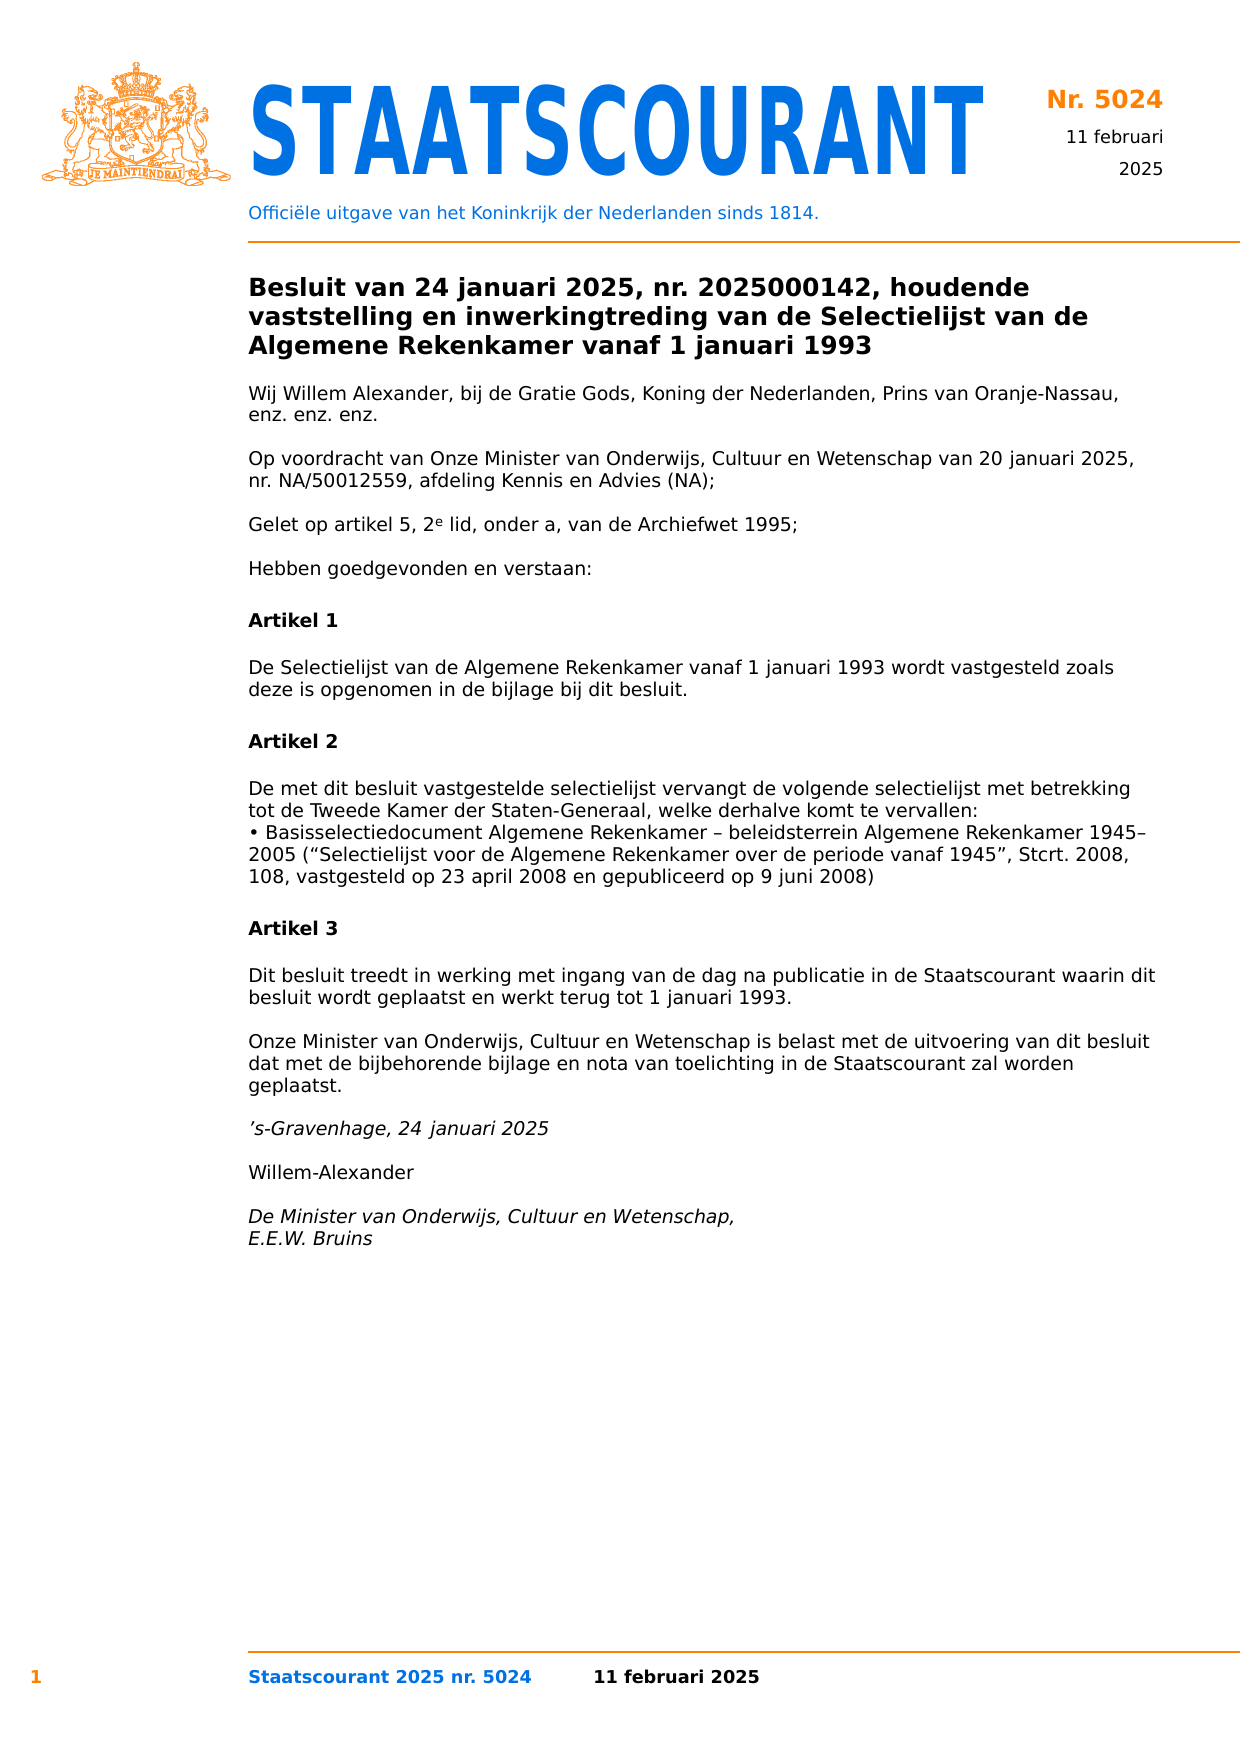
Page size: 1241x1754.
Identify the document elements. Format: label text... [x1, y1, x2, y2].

picture [41, 62, 231, 186]
text Dit besluit treedt in werking met ingang van de dag na publicatie in de Staatscourant waarin dit besluit wordt geplaatst en werkt terug tot 1 januari 1993. [248, 965, 1163, 1009]
subtitle Besluit van 24 januari 2025, nr. 2025000142, houdende vaststelling en inwerkingtreding van de Selectielijst van de Algemene Rekenkamer vanaf 1 januari 1993 [248, 273, 1163, 361]
subtitle Artikel 1 [248, 610, 1163, 632]
table_cell Officiële uitgave van het Koninkrijk der Nederlanden sinds 1814. [248, 203, 1240, 241]
text Wij Willem Alexander, bij de Gratie Gods, Koning der Nederlanden, Prins van Oranje-Nassau, enz. enz. enz. [248, 382, 1163, 426]
text De Selectielijst van de Algemene Rekenkamer vanaf 1 januari 1993 wordt vastgesteld zoals deze is opgenomen in de bijlage bij dit besluit. [248, 657, 1163, 701]
text De Minister van Onderwijs, Cultuur en Wetenschap, E.E.W. Bruins [248, 1206, 1163, 1250]
subtitle Artikel 2 [248, 731, 1163, 753]
text ’s-Gravenhage, 24 januari 2025 [248, 1118, 1163, 1140]
text Willem-Alexander [248, 1162, 1163, 1184]
subtitle Artikel 3 [248, 918, 1163, 940]
table_cell 2025 [998, 153, 1240, 203]
text De met dit besluit vastgestelde selectielijst vervangt de volgende selectielijst met betrekking tot de Tweede Kamer der Staten-Generaal, welke derhalve komt te vervallen: [248, 778, 1163, 822]
table_cell 11 februari [998, 121, 1240, 153]
text • Basisselectiedocument Algemene Rekenkamer – beleidsterrein Algemene Rekenkamer 1945–2005 (“Selectielijst voor de Algemene Rekenkamer over de periode vanaf 1945”, Stcrt. 2008, 108, vastgesteld op 23 april 2008 en gepubliceerd op 9 juni 2008) [248, 822, 1163, 888]
text Op voordracht van Onze Minister van Onderwijs, Cultuur en Wetenschap van 20 januari 2025, nr. NA/50012559, afdeling Kennis en Advies (NA); [248, 448, 1163, 492]
text Onze Minister van Onderwijs, Cultuur en Wetenschap is belast met de uitvoering van dit besluit dat met de bijbehorende bijlage en nota van toelichting in de Staatscourant zal worden geplaatst. [248, 1031, 1163, 1096]
table_header [25, 62, 248, 241]
table_header Nr. 5024 [998, 62, 1240, 121]
text Gelet op artikel 5, 2e lid, onder a, van de Archiefwet 1995; [248, 514, 1163, 536]
text Hebben goedgevonden en verstaan: [248, 558, 1163, 580]
table_header STAATSCOURANT [248, 62, 998, 203]
